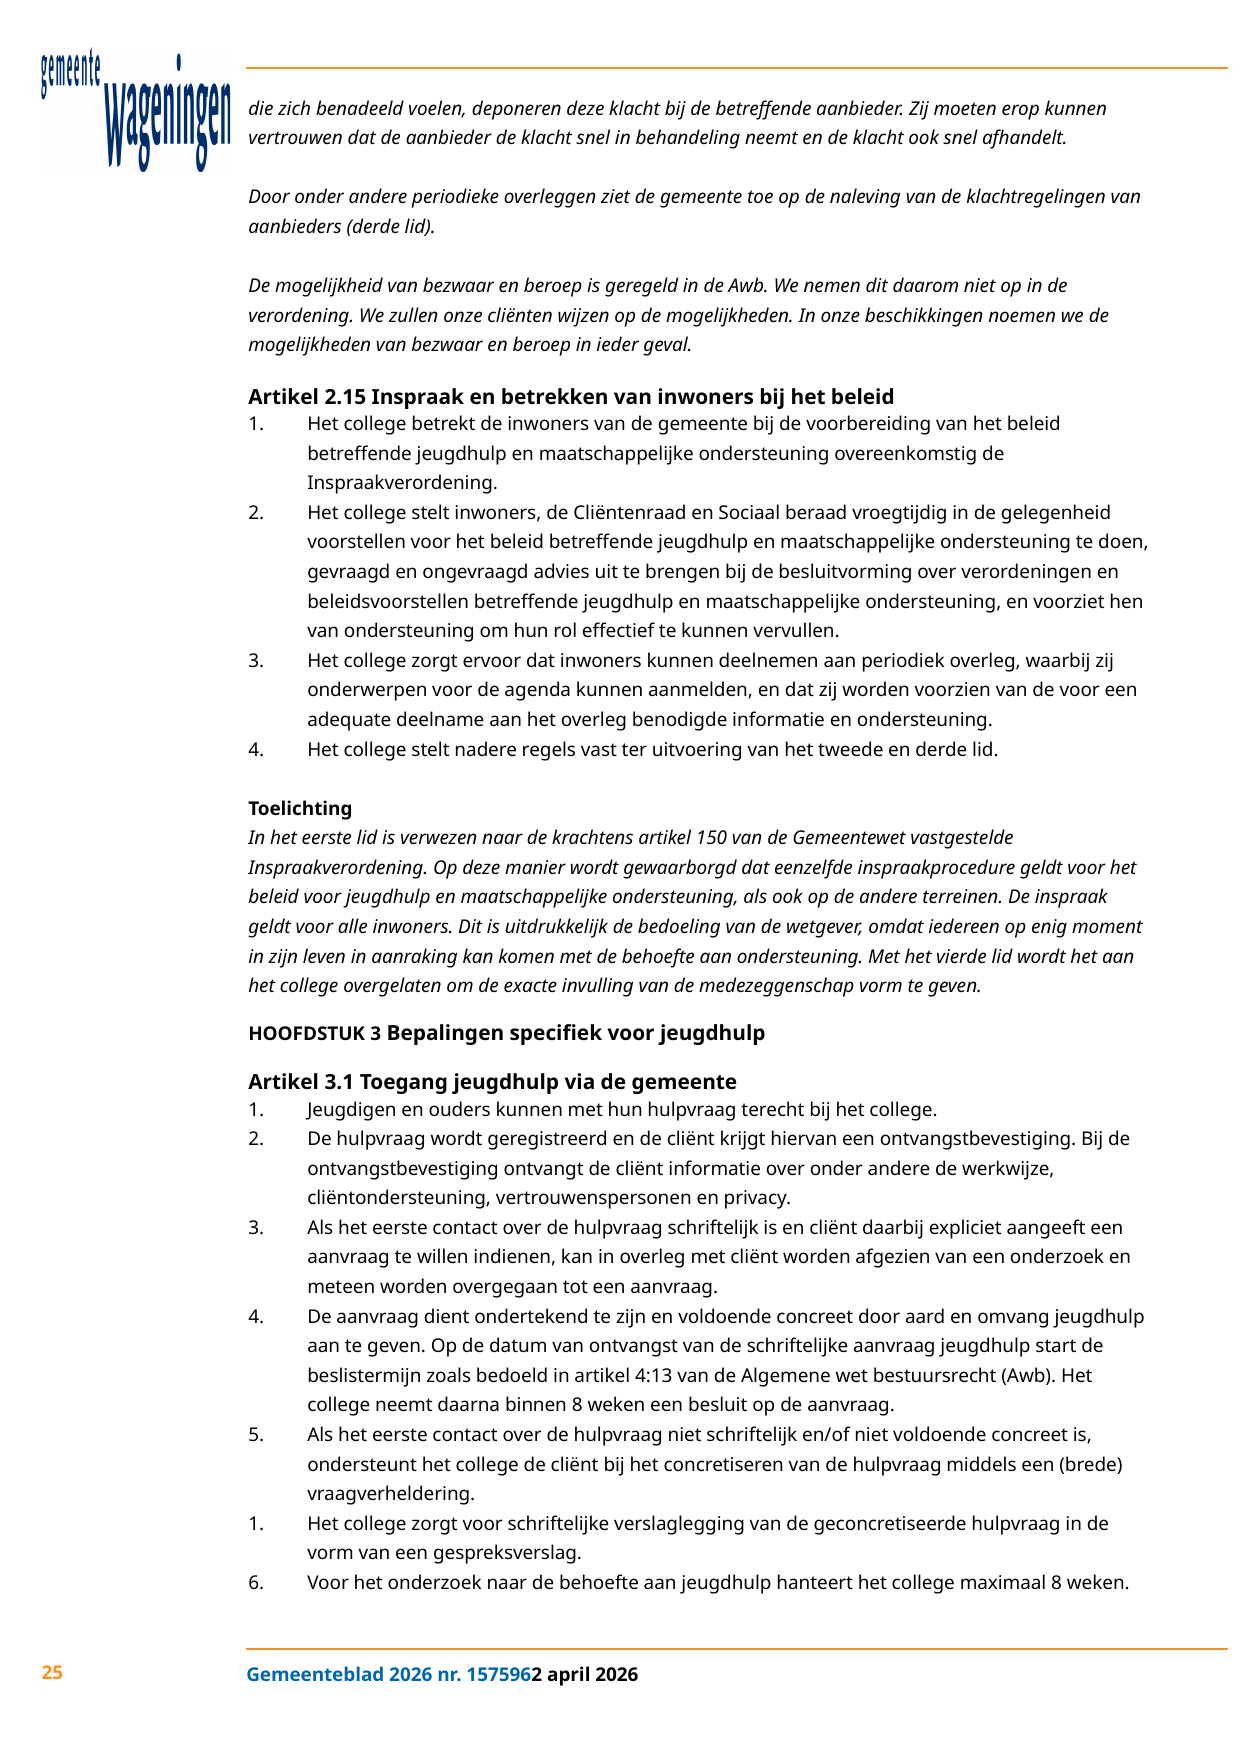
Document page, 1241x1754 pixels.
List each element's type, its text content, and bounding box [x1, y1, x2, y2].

list Als het eerste contact over de hulpvraag niet schriftelijk en/of niet voldoende concreet is, ondersteunt het college de cliënt bij het concretiseren van de hulpvraag middels een (brede) vraagverheldering. [248, 1421, 1152, 1506]
text Door onder andere periodieke overleggen ziet de gemeente toe op de naleving van de klachtregelingen van aanbieders (derde lid). [248, 183, 1152, 239]
text De mogelijkheid van bezwaar en beroep is geregeld in de Awb. We nemen dit daarom niet op in de verordening. We zullen onze cliënten wijzen op de mogelijkheden. In onze beschikkingen noemen we de mogelijkheden van bezwaar en beroep in ieder geval. [248, 272, 1152, 357]
text Toelichting [248, 795, 1152, 821]
list Het college stelt nadere regels vast ter uitvoering van het tweede en derde lid. [248, 736, 1152, 761]
list Het college betrekt de inwoners van de gemeente bij de voorbereiding van het beleid betreffende jeugdhulp en maatschappelijke ondersteuning overeenkomstig de Inspraakverordening. [248, 410, 1152, 495]
picture [41, 47, 231, 172]
text In het eerste lid is verwezen naar de krachtens artikel 150 van de Gemeentewet vastgestelde Inspraakverordening. Op deze manier wordt gewaarborgd dat eenzelfde inspraakprocedure geldt voor het beleid voor jeugdhulp en maatschappelijke ondersteuning, als ook op de andere terreinen. De inspraak geldt voor alle inwoners. Dit is uitdrukkelijk de bedoeling van de wetgever, omdat iedereen op enig moment in zijn leven in aanraking kan komen met de behoefte aan ondersteuning. Met het vierde lid wordt het aan het college overgelaten om de exacte invulling van de medezeggenschap vorm te geven. [248, 824, 1152, 998]
text die zich benadeeld voelen, deponeren deze klacht bij de betreffende aanbieder. Zij moeten erop kunnen vertrouwen dat de aanbieder de klacht snel in behandeling neemt en de klacht ook snel afhandelt. [248, 95, 1152, 150]
list Het college zorgt ervoor dat inwoners kunnen deelnemen aan periodiek overleg, waarbij zij onderwerpen voor de agenda kunnen aanmelden, en dat zij worden voorzien van de voor een adequate deelname aan het overleg benodigde informatie en ondersteuning. [248, 647, 1152, 732]
list De aanvraag dient ondertekend te zijn en voldoende concreet door aard en omvang jeugdhulp aan te geven. Op de datum van ontvangst van de schriftelijke aanvraag jeugdhulp start de beslistermijn zoals bedoeld in artikel 4:13 van de Algemene wet bestuursrecht (Awb). Het college neemt daarna binnen 8 weken een besluit op de aanvraag. [248, 1303, 1152, 1417]
list Het college stelt inwoners, de Cliëntenraad en Sociaal beraad vroegtijdig in de gelegenheid voorstellen voor het beleid betreffende jeugdhulp en maatschappelijke ondersteuning te doen, gevraagd en ongevraagd advies uit te brengen bij de besluitvorming over verordeningen en beleidsvoorstellen betreffende jeugdhulp en maatschappelijke ondersteuning, en voorziet hen van ondersteuning om hun rol effectief te kunnen vervullen. [248, 499, 1152, 643]
list Voor het onderzoek naar de behoefte aan jeugdhulp hanteert het college maximaal 8 weken. [248, 1569, 1152, 1595]
text Artikel 2.15 Inspraak en betrekken van inwoners bij het beleid [248, 382, 1152, 410]
list De hulpvraag wordt geregistreerd en de cliënt krijgt hiervan een ontvangstbevestiging. Bij de ontvangstbevestiging ontvangt de cliënt informatie over onder andere de werkwijze, cliëntondersteuning, vertrouwenspersonen en privacy. [248, 1125, 1152, 1210]
list Als het eerste contact over de hulpvraag schriftelijk is en cliënt daarbij expliciet aangeeft een aanvraag te willen indienen, kan in overleg met cliënt worden afgezien van een onderzoek en meteen worden overgegaan tot een aanvraag. [248, 1214, 1152, 1299]
text Artikel 3.1 Toegang jeugdhulp via de gemeente [248, 1067, 1152, 1096]
text HOOFDSTUK 3 Bepalingen specifiek voor jeugdhulp [248, 1018, 1152, 1046]
list Het college zorgt voor schriftelijke verslaglegging van de geconcretiseerde hulpvraag in de vorm van een gespreksverslag. [248, 1510, 1152, 1565]
list Jeugdigen en ouders kunnen met hun hulpvraag terecht bij het college. [248, 1096, 1152, 1121]
